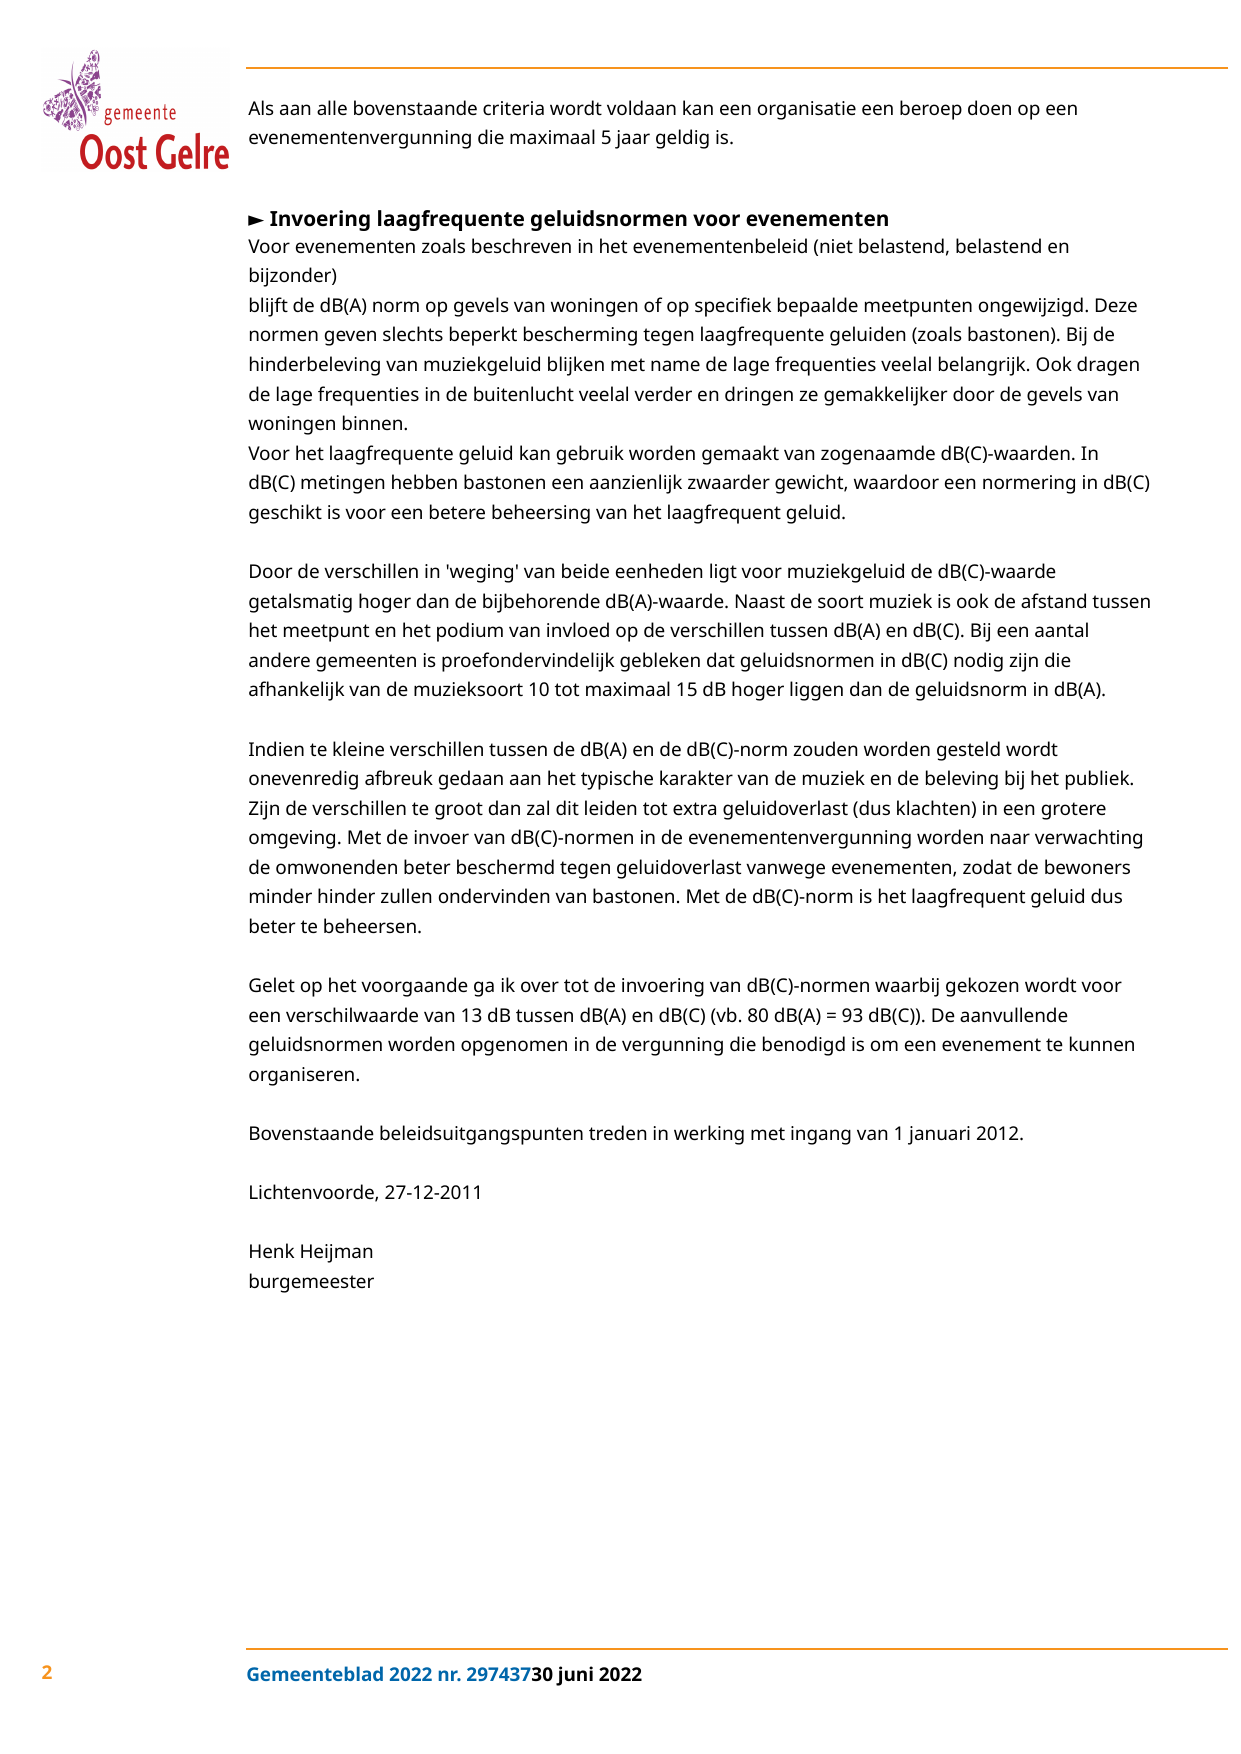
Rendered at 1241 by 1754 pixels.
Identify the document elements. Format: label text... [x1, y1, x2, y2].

text ► Invoering laagfrequente geluidsnormen voor evenementen [248, 204, 1152, 233]
text Bovenstaande beleidsuitgangspunten treden in werking met ingang van 1 januari 2012. [248, 1120, 1152, 1146]
text Indien te kleine verschillen tussen de dB(A) en de dB(C)-norm zouden worden gesteld wordt onevenredig afbreuk gedaan aan het typische karakter van de muziek en de beleving bij het publiek. Zijn de verschillen te groot dan zal dit leiden tot extra geluidoverlast (dus klachten) in een grotere omgeving. Met de invoer van dB(C)-normen in de evenementenvergunning worden naar verwachting de omwonenden beter beschermd tegen geluidoverlast vanwege evenementen, zodat de bewoners minder hinder zullen ondervinden van bastonen. Met de dB(C)-norm is het laagfrequent geluid dus beter te beheersen. [248, 736, 1152, 939]
text Door de verschillen in 'weging' van beide eenheden ligt voor muziekgeluid de dB(C)-waarde getalsmatig hoger dan de bijbehorende dB(A)-waarde. Naast de soort muziek is ook de afstand tussen het meetpunt en het podium van invloed op de verschillen tussen dB(A) en dB(C). Bij een aantal andere gemeenten is proefondervindelijk gebleken dat geluidsnormen in dB(C) nodig zijn die afhankelijk van de muzieksoort 10 tot maximaal 15 dB hoger liggen dan de geluidsnorm in dB(A). [248, 558, 1152, 702]
text Gelet op het voorgaande ga ik over tot de invoering van dB(C)-normen waarbij gekozen wordt voor een verschilwaarde van 13 dB tussen dB(A) en dB(C) (vb. 80 dB(A) = 93 dB(C)). De aanvullende geluidsnormen worden opgenomen in de vergunning die benodigd is om een evenement te kunnen organiseren. [248, 972, 1152, 1087]
text Lichtenvoorde, 27-12-2011 [248, 1179, 1152, 1205]
text Als aan alle bovenstaande criteria wordt voldaan kan een organisatie een beroep doen op een evenementenvergunning die maximaal 5 jaar geldig is. [248, 95, 1152, 150]
text Voor evenementen zoals beschreven in het evenementenbeleid (niet belastend, belastend en bijzonder) [248, 233, 1152, 288]
picture [41, 47, 231, 172]
text blijft de dB(A) norm op gevels van woningen of op specifiek bepaalde meetpunten ongewijzigd. Deze normen geven slechts beperkt bescherming tegen laagfrequente geluiden (zoals bastonen). Bij de hinderbeleving van muziekgeluid blijken met name de lage frequenties veelal belangrijk. Ook dragen de lage frequenties in de buitenlucht veelal verder en dringen ze gemakkelijker door de gevels van woningen binnen. [248, 292, 1152, 436]
text Henk Heijman [248, 1239, 1152, 1264]
text Voor het laagfrequente geluid kan gebruik worden gemaakt van zogenaamde dB(C)-waarden. In dB(C)­ metingen hebben bastonen een aanzienlijk zwaarder gewicht, waardoor een normering in dB(C) geschikt is voor een betere beheersing van het laagfrequent geluid. [248, 440, 1152, 525]
text burgemeester [248, 1268, 1152, 1294]
